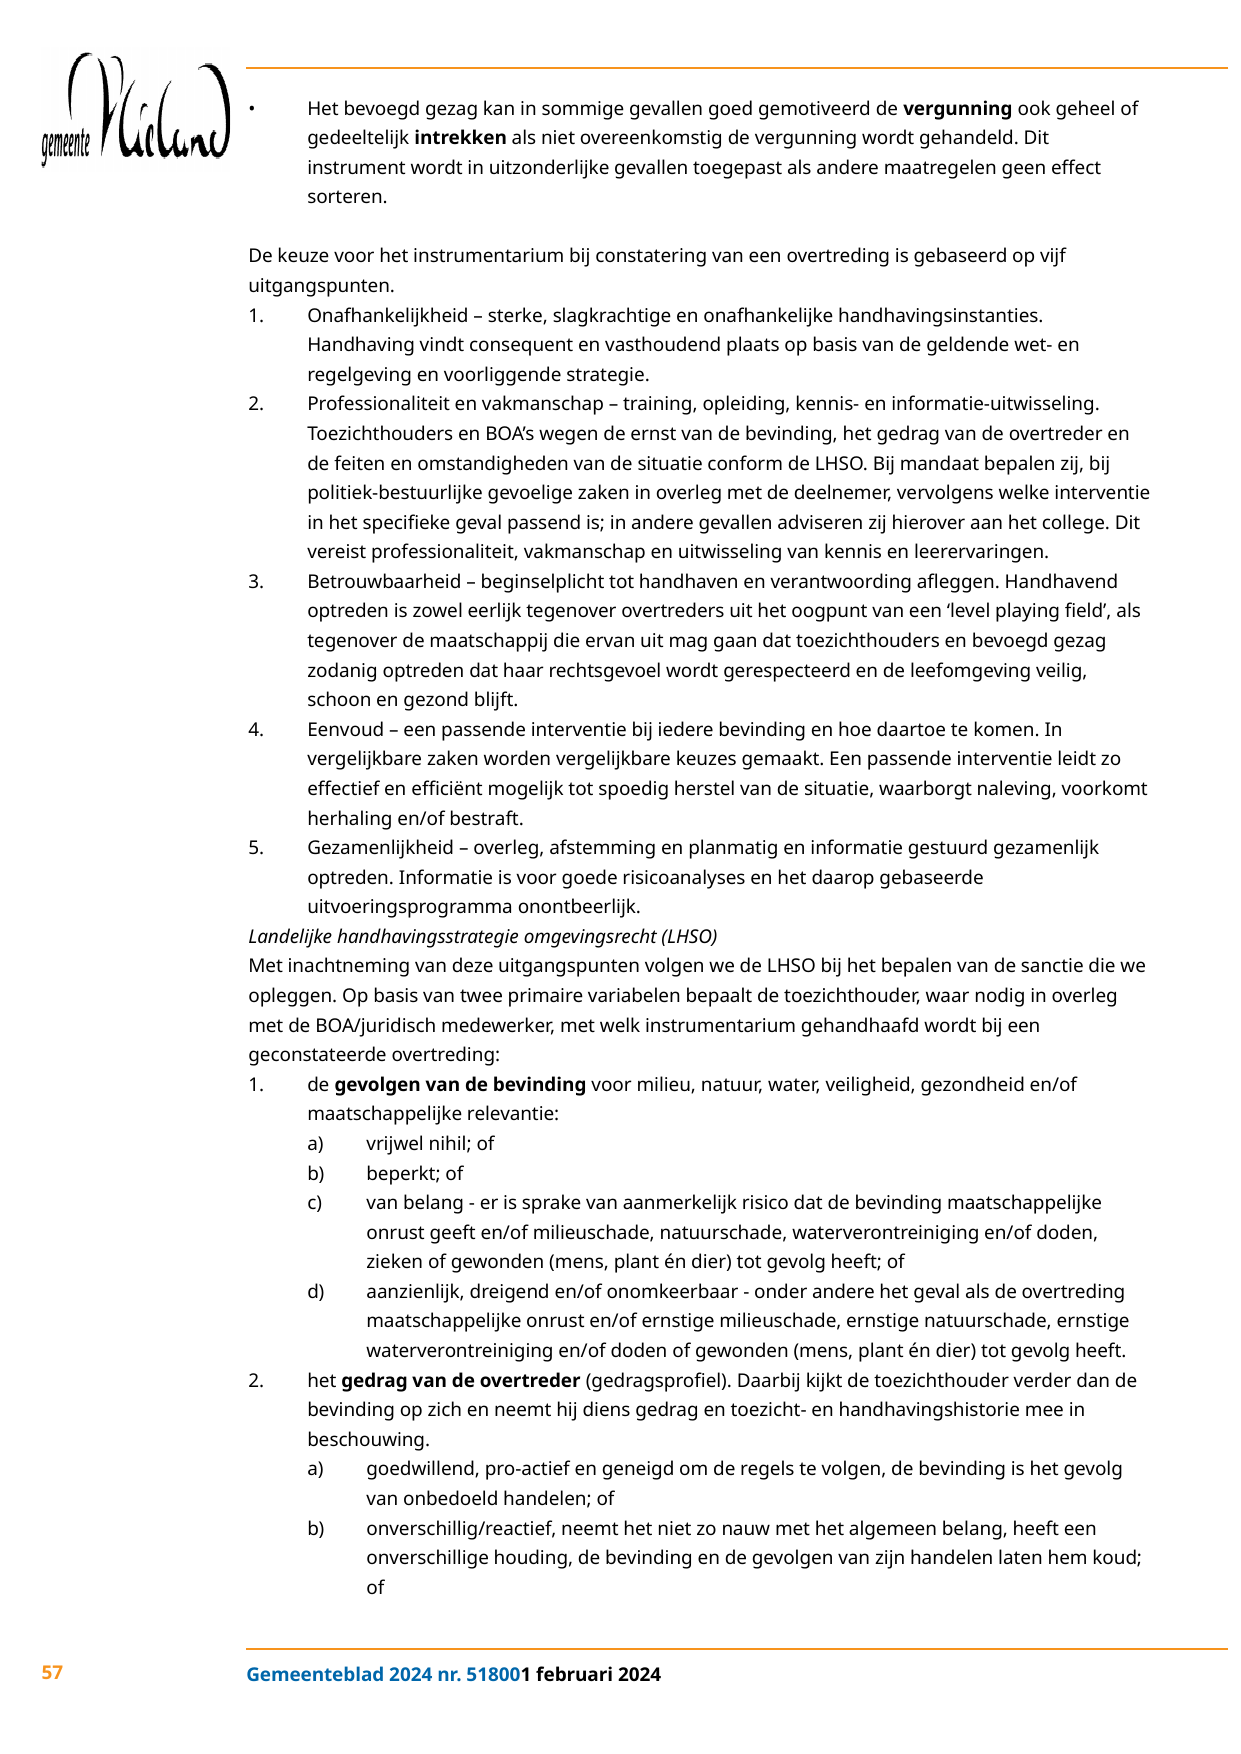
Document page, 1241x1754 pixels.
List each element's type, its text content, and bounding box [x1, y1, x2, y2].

list Professionaliteit en vakmanschap – training, opleiding, kennis- en informatie-uitwisseling. Toezichthouders en BOA’s wegen de ernst van de bevinding, het gedrag van de overtreder en de feiten en omstandigheden van de situatie conform de LHSO. Bij mandaat bepalen zij, bij politiek-bestuurlijke gevoelige zaken in overleg met de deelnemer, vervolgens welke interventie in het specifieke geval passend is; in andere gevallen adviseren zij hierover aan het college. Dit vereist professionaliteit, vakmanschap en uitwisseling van kennis en leerervaringen. [248, 391, 1152, 564]
list van belang - er is sprake van aanmerkelijk risico dat de bevinding maatschappelijke onrust geeft en/of milieuschade, natuurschade, waterverontreiniging en/of doden, zieken of gewonden (mens, plant én dier) tot gevolg heeft; of [307, 1189, 1152, 1274]
list goedwillend, pro-actief en geneigd om de regels te volgen, de bevinding is het gevolg van onbedoeld handelen; of [307, 1456, 1152, 1511]
list Eenvoud – een passende interventie bij iedere bevinding en hoe daartoe te komen. In vergelijkbare zaken worden vergelijkbare keuzes gemaakt. Een passende interventie leidt zo effectief en efficiënt mogelijk tot spoedig herstel van de situatie, waarborgt naleving, voorkomt herhaling en/of bestraft. [248, 716, 1152, 831]
list beperkt; of [307, 1160, 1152, 1186]
list Gezamenlijkheid – overleg, afstemming en planmatig en informatie gestuurd gezamenlijk optreden. Informatie is voor goede risicoanalyses en het daarop gebaseerde uitvoeringsprogramma onontbeerlijk. [248, 834, 1152, 919]
text Met inachtneming van deze uitgangspunten volgen we de LHSO bij het bepalen van de sanctie die we opleggen. Op basis van twee primaire variabelen bepaalt de toezichthouder, waar nodig in overleg met de BOA/juridisch medewerker, met welk instrumentarium gehandhaafd wordt bij een geconstateerde overtreding: [248, 953, 1152, 1067]
list Betrouwbaarheid – beginselplicht tot handhaven en verantwoording afleggen. Handhavend optreden is zowel eerlijk tegenover overtreders uit het oogpunt van een ‘level playing field’, als tegenover de maatschappij die ervan uit mag gaan dat toezichthouders en bevoegd gezag zodanig optreden dat haar rechtsgevoel wordt gerespecteerd en de leefomgeving veilig, schoon en gezond blijft. [248, 568, 1152, 712]
list aanzienlijk, dreigend en/of onomkeerbaar - onder andere het geval als de overtreding maatschappelijke onrust en/of ernstige milieuschade, ernstige natuurschade, ernstige waterverontreiniging en/of doden of gewonden (mens, plant én dier) tot gevolg heeft. [307, 1278, 1152, 1363]
list onverschillig/reactief, neemt het niet zo nauw met het algemeen belang, heeft een onverschillige houding, de bevinding en de gevolgen van zijn handelen laten hem koud; of [307, 1515, 1152, 1600]
text Landelijke handhavingsstrategie omgevingsrecht (LHSO) [248, 923, 1152, 949]
picture [41, 47, 231, 172]
list vrijwel nihil; of [307, 1130, 1152, 1156]
list Onafhankelijkheid – sterke, slagkrachtige en onafhankelijke handhavingsinstanties. Handhaving vindt consequent en vasthoudend plaats op basis van de geldende wet- en regelgeving en voorliggende strategie. [248, 302, 1152, 387]
list de gevolgen van de bevinding voor milieu, natuur, water, veiligheid, gezondheid en/of maatschappelijke relevantie: [248, 1071, 1152, 1126]
list Het bevoegd gezag kan in sommige gevallen goed gemotiveerd de vergunning ook geheel of gedeeltelijk intrekken als niet overeenkomstig de vergunning wordt gehandeld. Dit instrument wordt in uitzonderlijke gevallen toegepast als andere maatregelen geen effect sorteren. [248, 95, 1152, 209]
list het gedrag van de overtreder (gedragsprofiel). Daarbij kijkt de toezichthouder verder dan de bevinding op zich en neemt hij diens gedrag en toezicht- en handhavingshistorie mee in beschouwing. [248, 1367, 1152, 1452]
text De keuze voor het instrumentarium bij constatering van een overtreding is gebaseerd op vijf uitgangspunten. [248, 243, 1152, 298]
